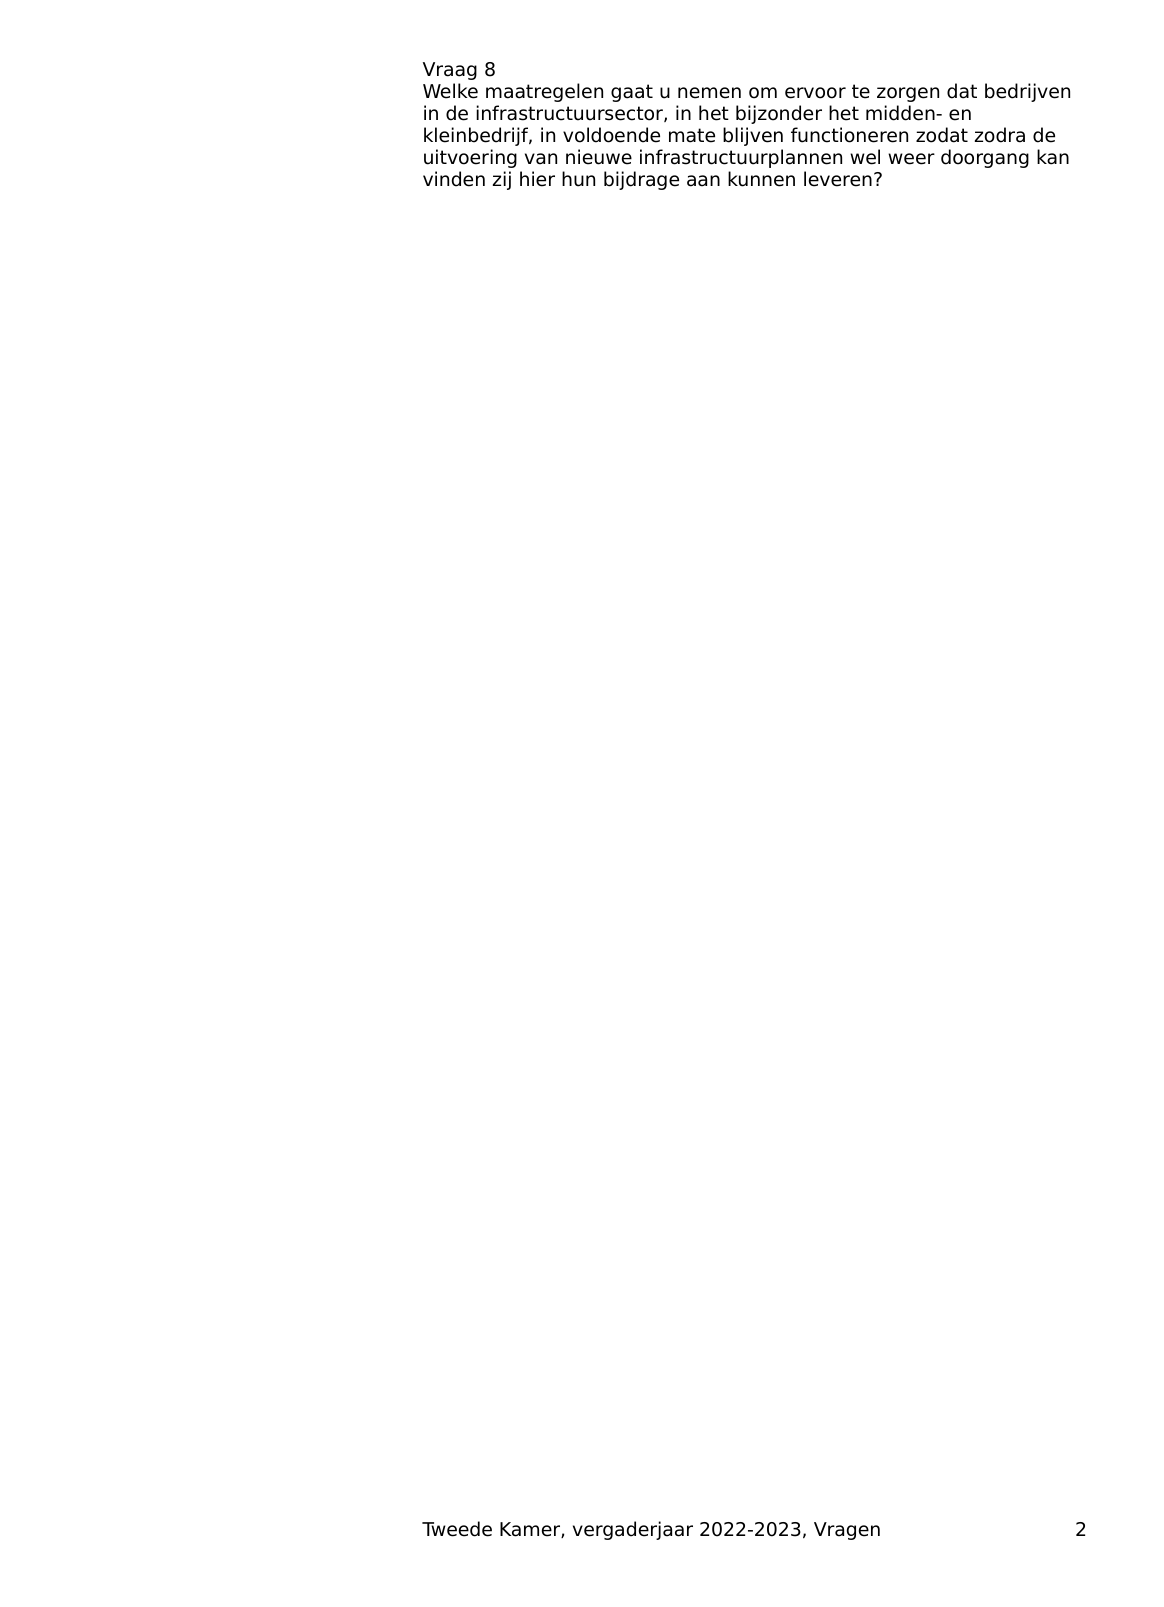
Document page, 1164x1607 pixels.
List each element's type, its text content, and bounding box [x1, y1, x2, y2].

text Vraag 8 [422, 59, 1087, 81]
text Welke maatregelen gaat u nemen om ervoor te zorgen dat bedrijven in de infrastructuursector, in het bijzonder het midden- en kleinbedrijf, in voldoende mate blijven functioneren zodat zodra de uitvoering van nieuwe infrastructuurplannen wel weer doorgang kan vinden zij hier hun bijdrage aan kunnen leveren? [422, 81, 1087, 191]
